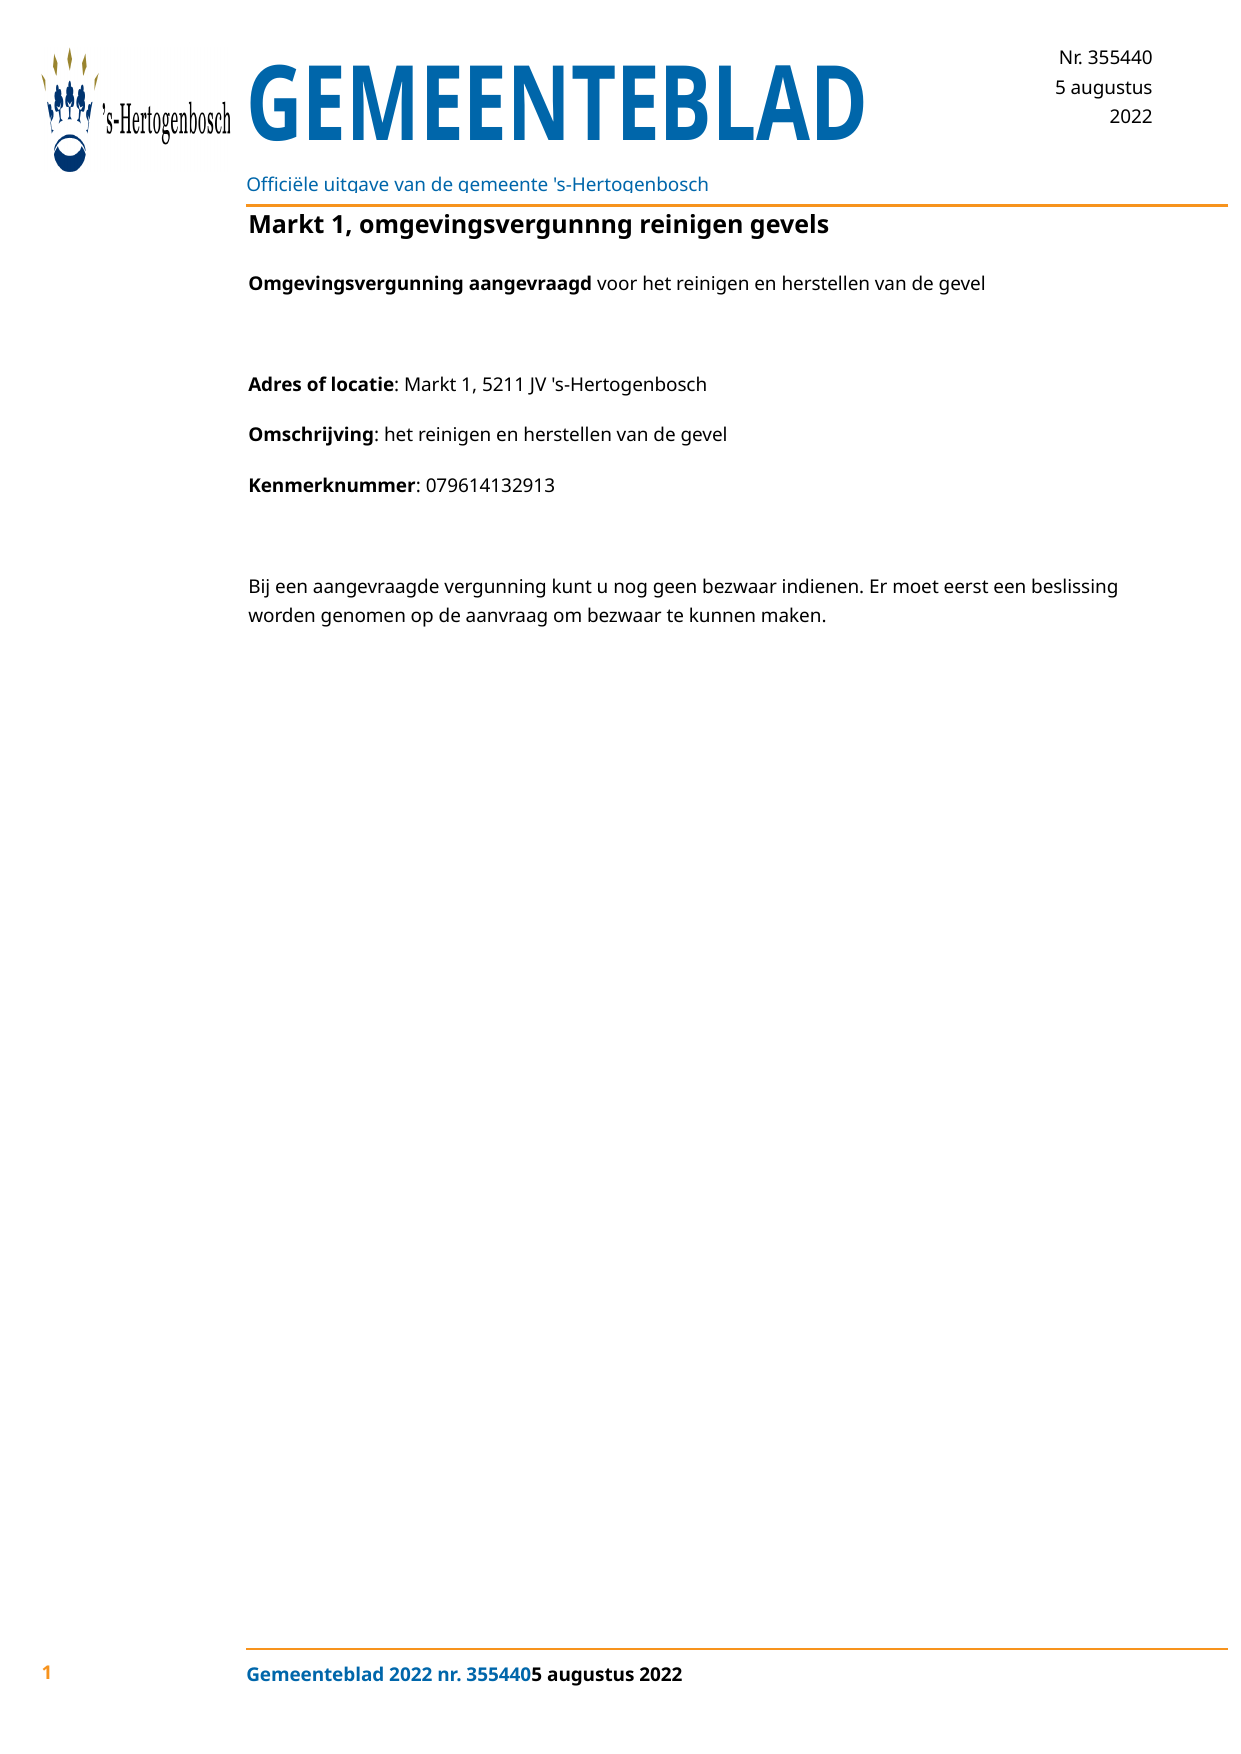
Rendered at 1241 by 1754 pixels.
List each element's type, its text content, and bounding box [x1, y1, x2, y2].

text Adres of locatie: Markt 1, 5211 JV 's-Hertogenbosch [248, 371, 1152, 397]
text Markt 1, omgevingsvergunnng reinigen gevels [248, 207, 1152, 241]
picture [41, 47, 231, 172]
text Kenmerknummer: 079614132913 [248, 472, 1152, 498]
text Omgevingsvergunning aangevraagd voor het reinigen en herstellen van de gevel [248, 270, 1152, 296]
text Bij een aangevraagde vergunning kunt u nog geen bezwaar indienen. Er moet eerst een beslissing worden genomen op de aanvraag om bezwaar te kunnen maken. [248, 573, 1152, 628]
text Omschrijving: het reinigen en herstellen van de gevel [248, 422, 1152, 447]
